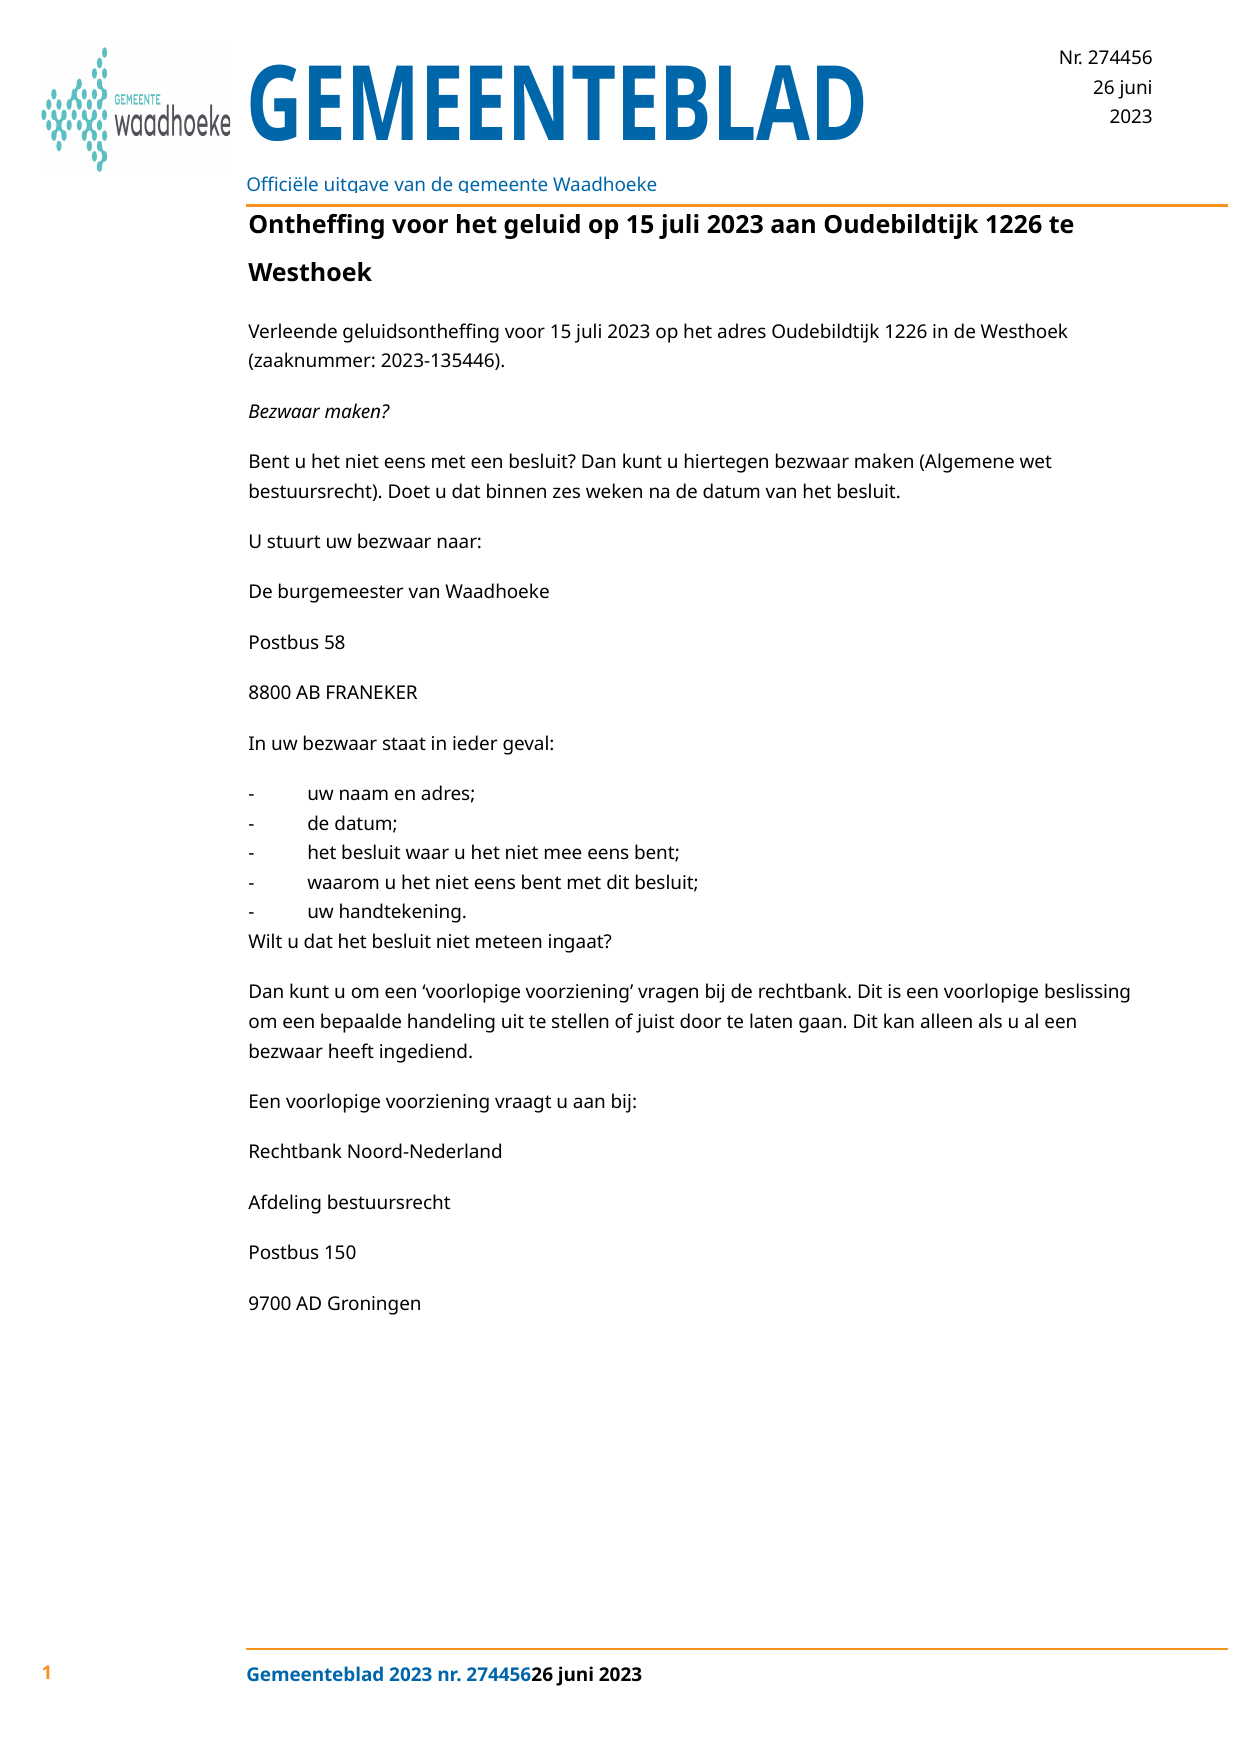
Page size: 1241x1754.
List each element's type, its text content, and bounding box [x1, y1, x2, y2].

text Bent u het niet eens met een besluit? Dan kunt u hiertegen bezwaar maken (Algemene wet bestuursrecht). Doet u dat binnen zes weken na de datum van het besluit. [248, 448, 1152, 504]
text Dan kunt u om een ‘voorlopige voorziening’ vragen bij de rechtbank. Dit is een voorlopige beslissing om een bepaalde handeling uit te stellen of juist door te laten gaan. Dit kan alleen als u al een bezwaar heeft ingediend. [248, 979, 1152, 1064]
text Wilt u dat het besluit niet meteen ingaat? [248, 928, 1152, 954]
text Afdeling bestuursrecht [248, 1189, 1152, 1215]
text Postbus 58 [248, 629, 1152, 655]
picture [41, 47, 231, 172]
text 9700 AD Groningen [248, 1290, 1152, 1316]
list waarom u het niet eens bent met dit besluit; [248, 869, 1152, 895]
text 8800 AB FRANEKER [248, 679, 1152, 705]
text Rechtbank Noord-Nederland [248, 1139, 1152, 1164]
text Postbus 150 [248, 1239, 1152, 1265]
list uw naam en adres; [248, 780, 1152, 806]
text Ontheffing voor het geluid op 15 juli 2023 aan Oudebildtijk 1226 te Westhoek [248, 207, 1152, 288]
text U stuurt uw bezwaar naar: [248, 528, 1152, 554]
text Een voorlopige voorziening vraagt u aan bij: [248, 1088, 1152, 1114]
text Bezwaar maken? [248, 398, 1152, 424]
list het besluit waar u het niet mee eens bent; [248, 839, 1152, 865]
text De burgemeester van Waadhoeke [248, 579, 1152, 604]
list de datum; [248, 810, 1152, 836]
text In uw bezwaar staat in ieder geval: [248, 730, 1152, 756]
list uw handtekening. [248, 899, 1152, 924]
text Verleende geluidsontheffing voor 15 juli 2023 op het adres Oudebildtijk 1226 in de Westhoek (zaaknummer: 2023-135446). [248, 318, 1152, 373]
